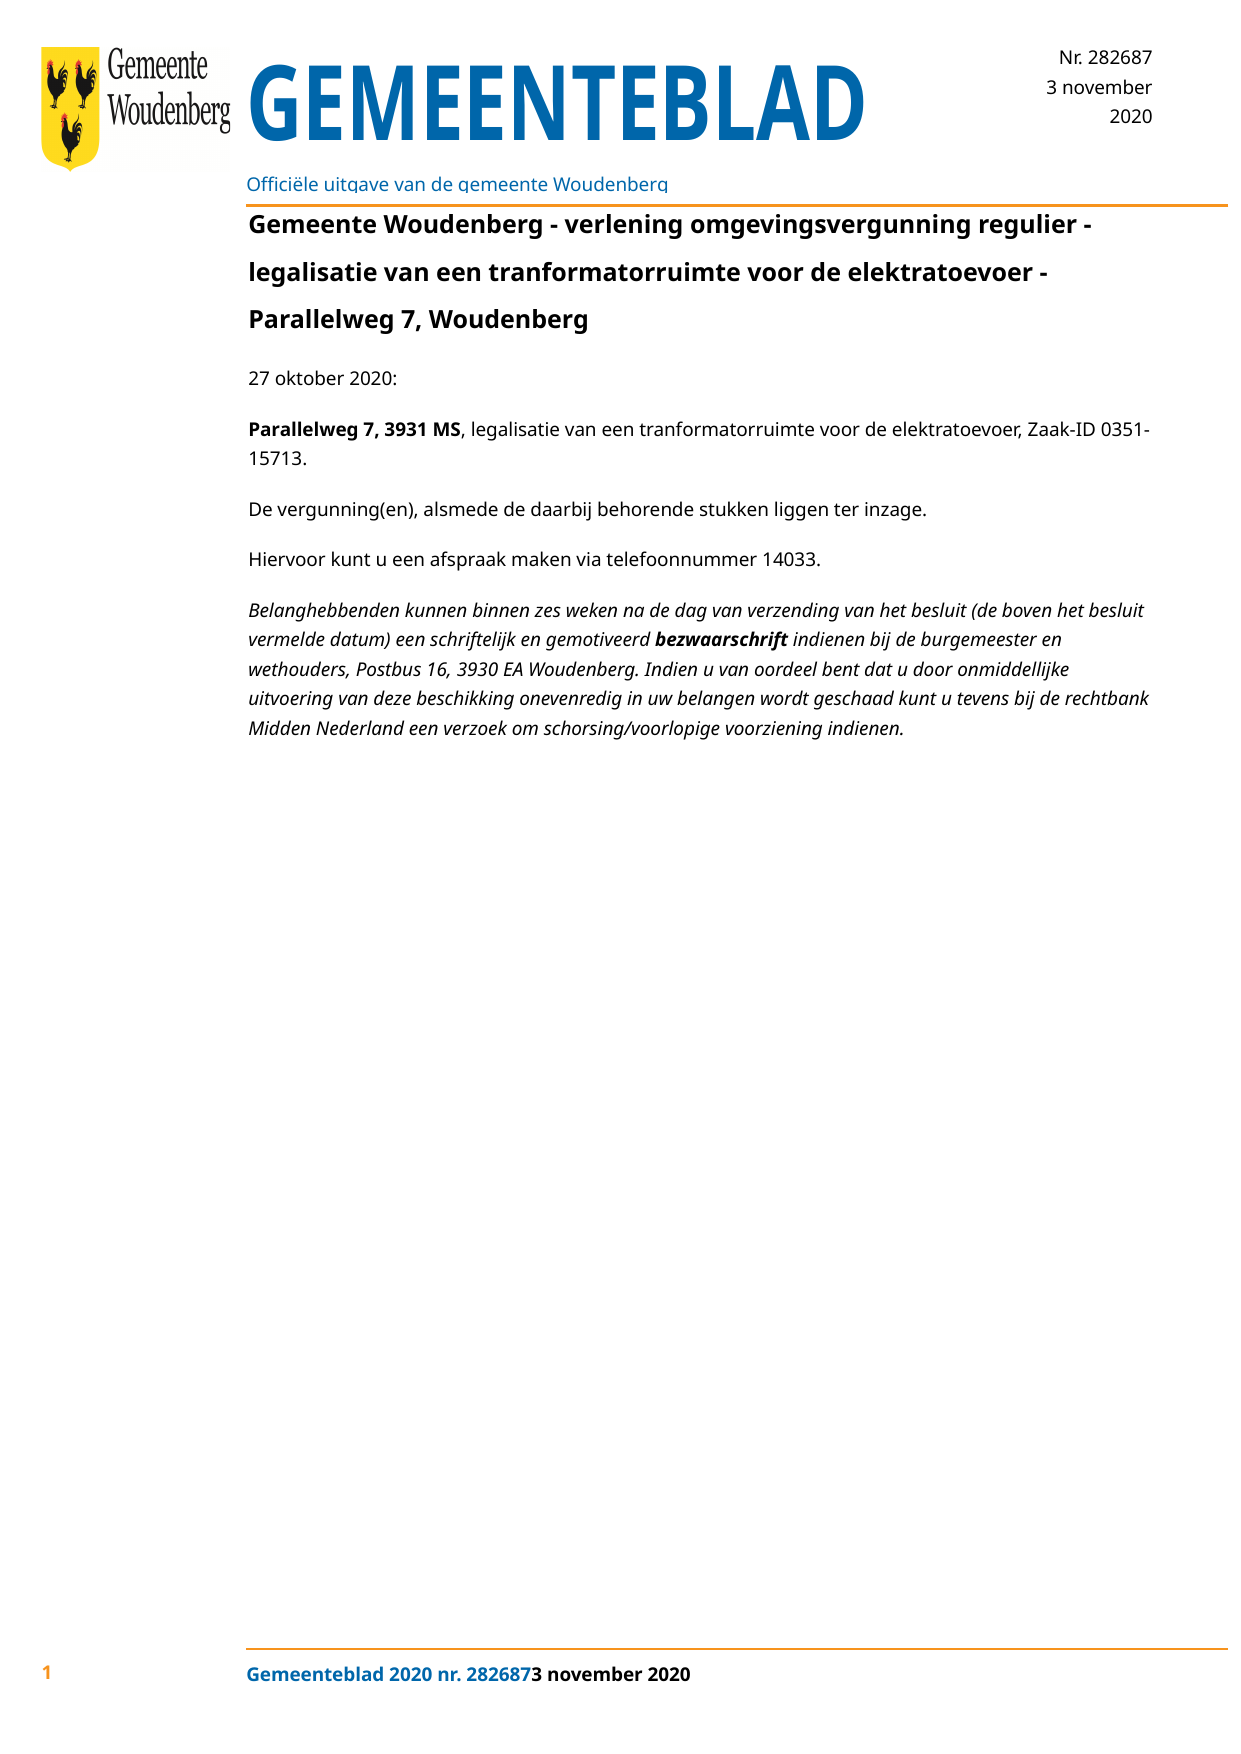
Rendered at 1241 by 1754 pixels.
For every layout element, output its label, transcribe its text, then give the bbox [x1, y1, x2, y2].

text 27 oktober 2020: [248, 366, 1152, 391]
picture [41, 47, 231, 172]
text Belanghebbenden kunnen binnen zes weken na de dag van verzending van het besluit (de boven het besluit vermelde datum) een schriftelijk en gemotiveerd bezwaarschrift indienen bij de burgemeester en wethouders, Postbus 16, 3930 EA Woudenberg. Indien u van oordeel bent dat u door onmiddellijke uitvoering van deze beschikking onevenredig in uw belangen wordt geschaad kunt u tevens bij de rechtbank Midden Nederland een verzoek om schorsing/voorlopige voorziening indienen. [248, 597, 1152, 741]
text Gemeente Woudenberg - verlening omgevingsvergunning regulier - legalisatie van een tranformatorruimte voor de elektratoevoer - Parallelweg 7, Woudenberg [248, 207, 1152, 336]
text De vergunning(en), alsmede de daarbij behorende stukken liggen ter inzage. [248, 496, 1152, 522]
text Parallelweg 7, 3931 MS, legalisatie van een tranformatorruimte voor de elektratoevoer, Zaak-ID 0351-15713. [248, 416, 1152, 471]
text Hiervoor kunt u een afspraak maken via telefoonnummer 14033. [248, 546, 1152, 572]
